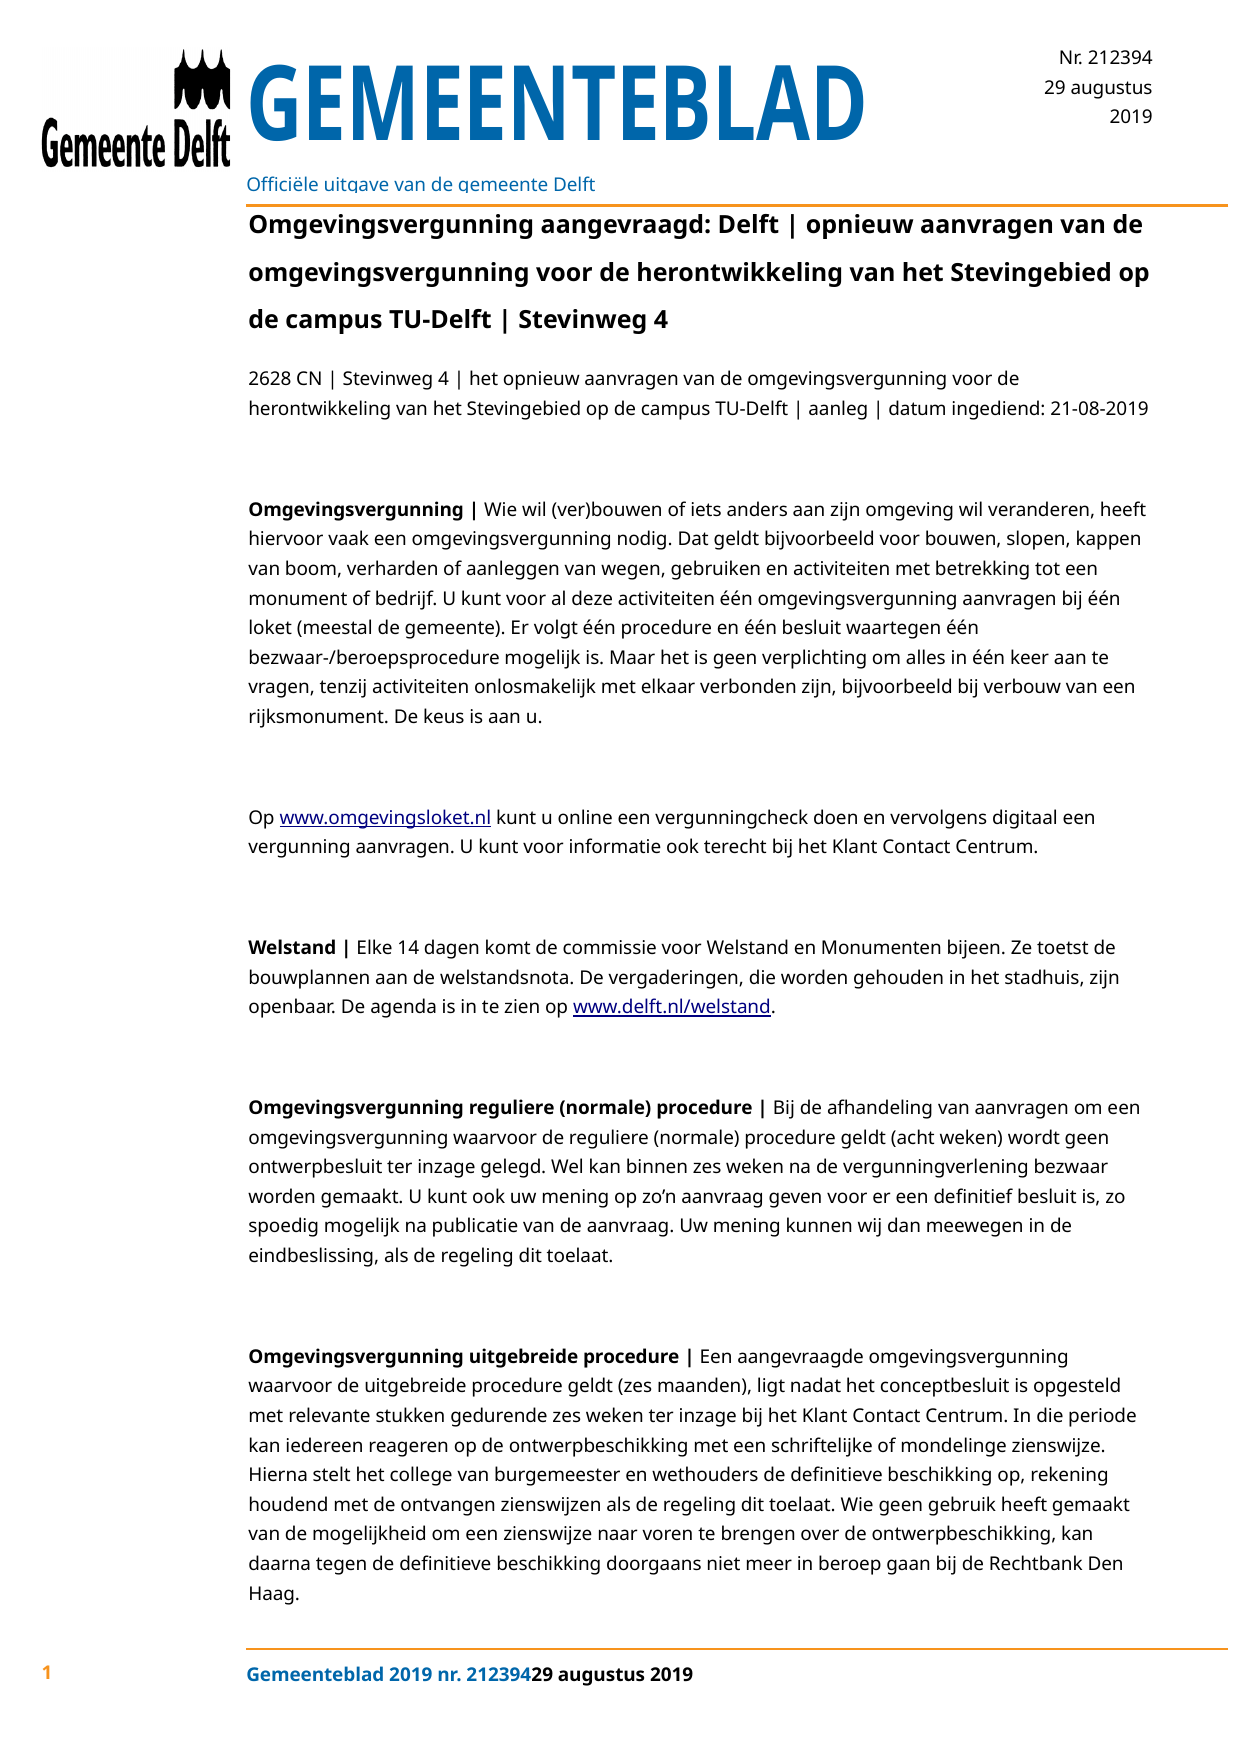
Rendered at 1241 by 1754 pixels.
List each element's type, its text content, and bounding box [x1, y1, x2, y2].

text Omgevingsvergunning uitgebreide procedure | Een aangevraagde omgevingsvergunning waarvoor de uitgebreide procedure geldt (zes maanden), ligt nadat het conceptbesluit is opgesteld met relevante stukken gedurende zes weken ter inzage bij het Klant Contact Centrum. In die periode kan iedereen reageren op de ontwerpbeschikking met een schriftelijke of mondelinge zienswijze. Hierna stelt het college van burgemeester en wethouders de definitieve beschikking op, rekening houdend met de ontvangen zienswijzen als de regeling dit toelaat. Wie geen gebruik heeft gemaakt van de mogelijkheid om een zienswijze naar voren te brengen over de ontwerpbeschikking, kan daarna tegen de definitieve beschikking doorgaans niet meer in beroep gaan bij de Rechtbank Den Haag. [248, 1343, 1152, 1605]
text Welstand | Elke 14 dagen komt de commissie voor Welstand en Monumenten bijeen. Ze toetst de bouwplannen aan de welstandsnota. De vergaderingen, die worden gehouden in het stadhuis, zijn openbaar. De agenda is in te zien op www.delft.nl/welstand. [248, 934, 1152, 1019]
picture [41, 47, 231, 172]
text Omgevingsvergunning reguliere (normale) procedure | Bij de afhandeling van aanvragen om een omgevingsvergunning waarvoor de reguliere (normale) procedure geldt (acht weken) wordt geen ontwerpbesluit ter inzage gelegd. Wel kan binnen zes weken na de vergunningverlening bezwaar worden gemaakt. U kunt ook uw mening op zo’n aanvraag geven voor er een definitief besluit is, zo spoedig mogelijk na publicatie van de aanvraag. Uw mening kunnen wij dan meewegen in de eindbeslissing, als de regeling dit toelaat. [248, 1094, 1152, 1268]
text Omgevingsvergunning | Wie wil (ver)bouwen of iets anders aan zijn omgeving wil veranderen, heeft hiervoor vaak een omgevingsvergunning nodig. Dat geldt bijvoorbeeld voor bouwen, slopen, kappen van boom, verharden of aanleggen van wegen, gebruiken en activiteiten met betrekking tot een monument of bedrijf. U kunt voor al deze activiteiten één omgevingsvergunning aanvragen bij één loket (meestal de gemeente). Er volgt één procedure en één besluit waartegen één bezwaar-/beroepsprocedure mogelijk is. Maar het is geen verplichting om alles in één keer aan te vragen, tenzij activiteiten onlosmakelijk met elkaar verbonden zijn, bijvoorbeeld bij verbouw van een rijksmonument. De keus is aan u. [248, 496, 1152, 729]
text Op www.omgevingsloket.nl kunt u online een vergunningcheck doen en vervolgens digitaal een vergunning aanvragen. U kunt voor informatie ook terecht bij het Klant Contact Centrum. [248, 804, 1152, 859]
text Omgevingsvergunning aangevraagd: Delft | opnieuw aanvragen van de omgevingsvergunning voor de herontwikkeling van het Stevingebied op de campus TU-Delft | Stevinweg 4 [248, 207, 1152, 336]
text 2628 CN | Stevinweg 4 | het opnieuw aanvragen van de omgevingsvergunning voor de herontwikkeling van het Stevingebied op de campus TU-Delft | aanleg | datum ingediend: 21-08-2019 [248, 366, 1152, 421]
